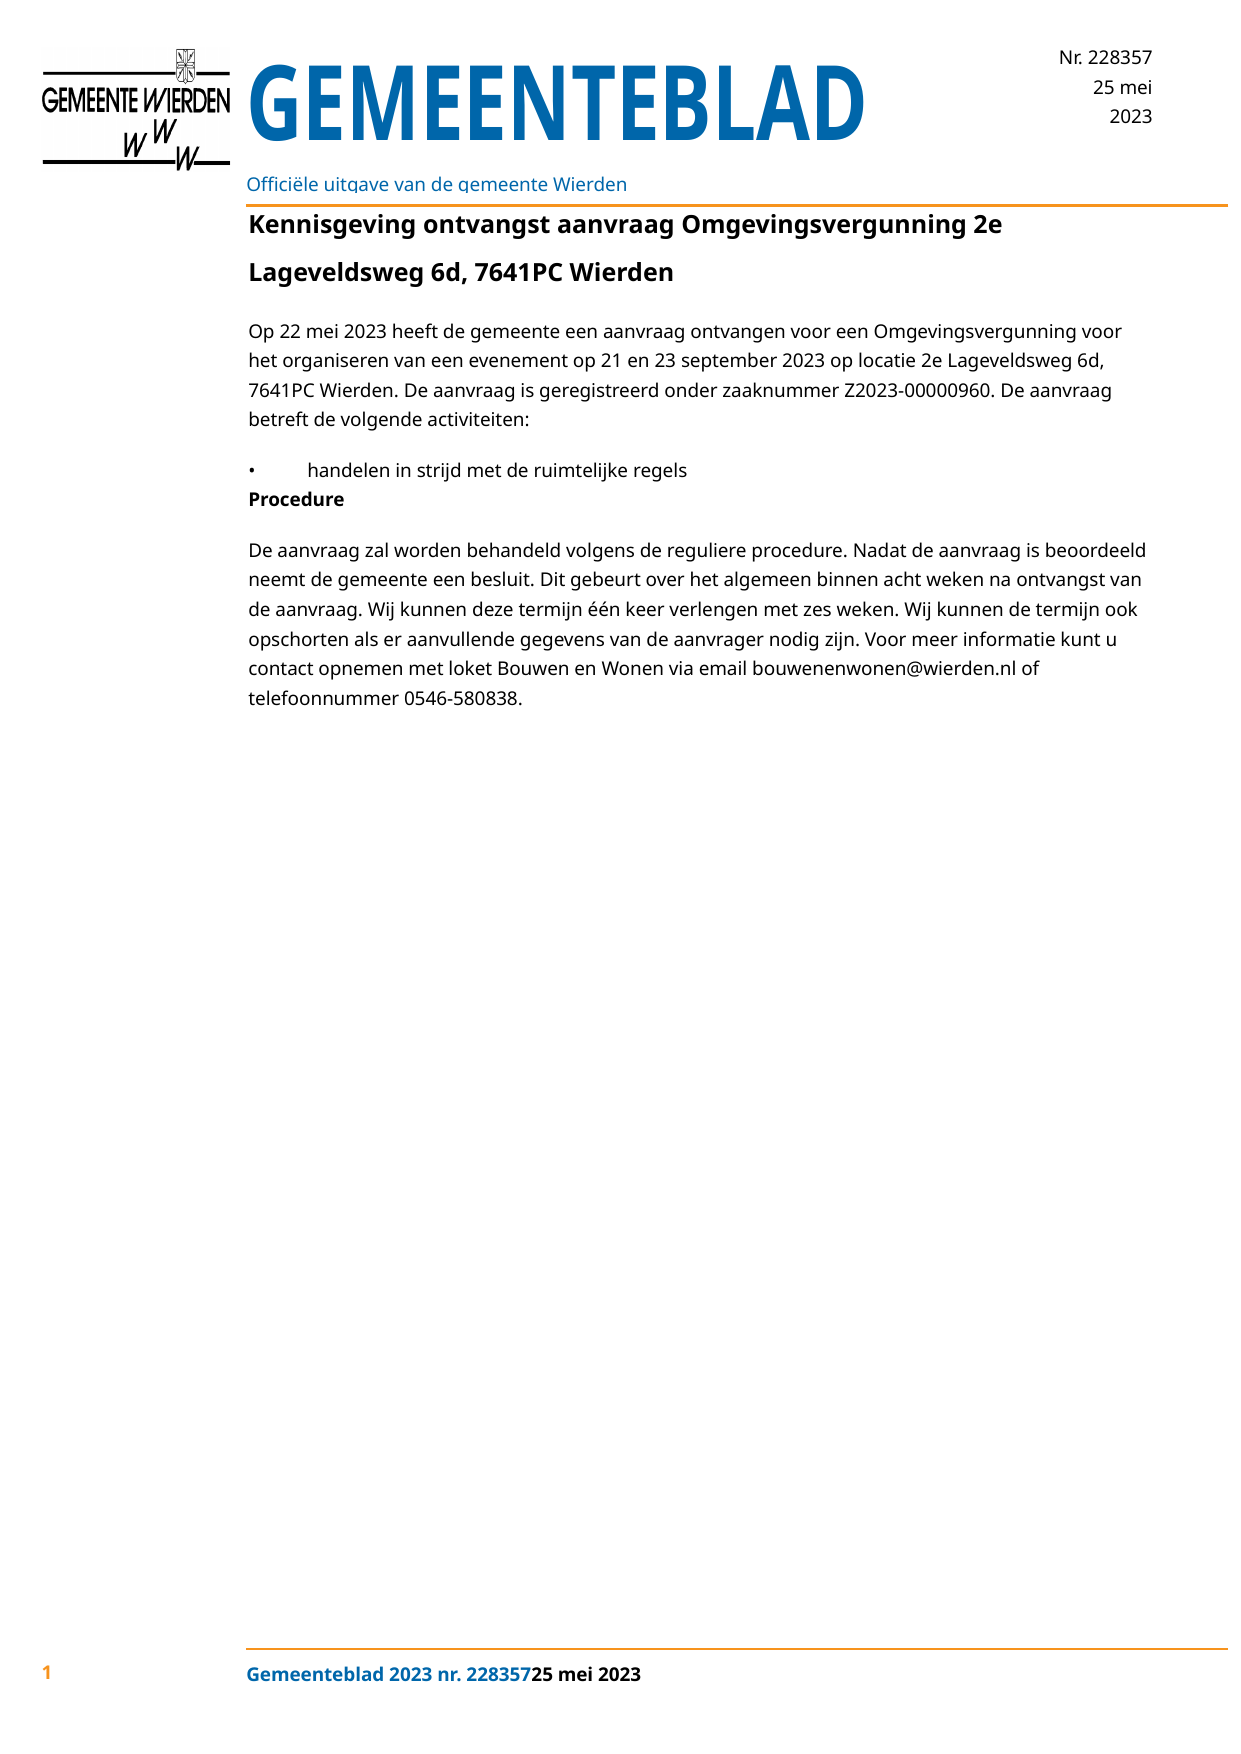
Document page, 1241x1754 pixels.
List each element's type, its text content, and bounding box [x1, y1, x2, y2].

picture [41, 47, 231, 172]
text De aanvraag zal worden behandeld volgens de reguliere procedure. Nadat de aanvraag is beoordeeld neemt de gemeente een besluit. Dit gebeurt over het algemeen binnen acht weken na ontvangst van de aanvraag. Wij kunnen deze termijn één keer verlengen met zes weken. Wij kunnen de termijn ook opschorten als er aanvullende gegevens van de aanvrager nodig zijn. Voor meer informatie kunt u contact opnemen met loket Bouwen en Wonen via email bouwenenwonen@wierden.nl of telefoonnummer 0546-580838. [248, 537, 1152, 711]
list handelen in strijd met de ruimtelijke regels [248, 457, 1152, 483]
text Kennisgeving ontvangst aanvraag Omgevingsvergunning 2e Lageveldsweg 6d, 7641PC Wierden [248, 207, 1152, 288]
text Op 22 mei 2023 heeft de gemeente een aanvraag ontvangen voor een Omgevingsvergunning voor het organiseren van een evenement op 21 en 23 september 2023 op locatie 2e Lageveldsweg 6d, 7641PC Wierden. De aanvraag is geregistreerd onder zaaknummer Z2023-00000960. De aanvraag betreft de volgende activiteiten: [248, 318, 1152, 432]
text Procedure [248, 487, 1152, 512]
